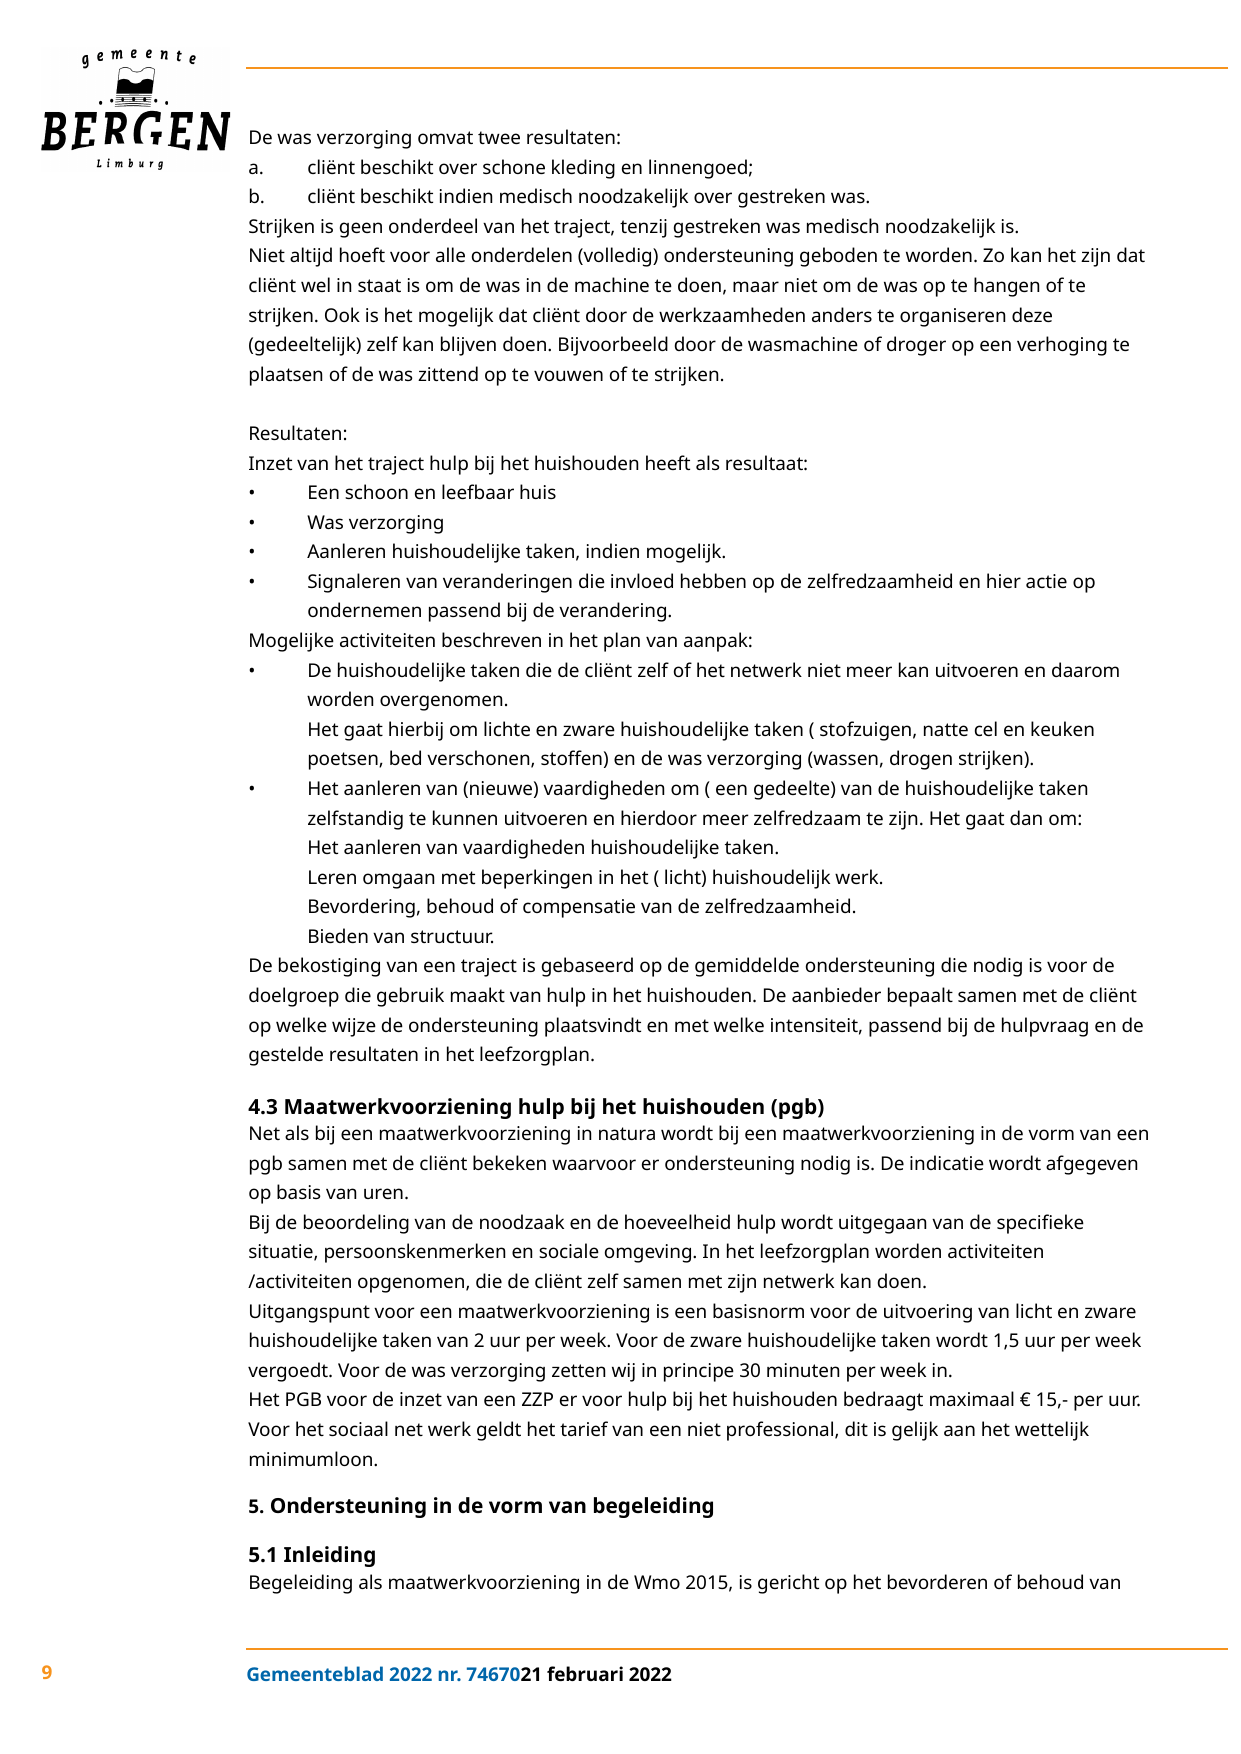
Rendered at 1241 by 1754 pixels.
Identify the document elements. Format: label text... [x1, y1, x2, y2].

list Een schoon en leefbaar huis [248, 479, 1152, 505]
list Het aanleren van vaardigheden huishoudelijke taken. [248, 834, 1152, 860]
text Net als bij een maatwerkvoorziening in natura wordt bij een maatwerkvoorziening in de vorm van een [248, 1120, 1152, 1146]
text 5.1 Inleiding [248, 1541, 1152, 1569]
list Was verzorging [248, 509, 1152, 535]
text De bekostiging van een traject is gebaseerd op de gemiddelde ondersteuning die nodig is voor de doelgroep die gebruik maakt van hulp in het huishouden. De aanbieder bepaalt samen met de cliënt op welke wijze de ondersteuning plaatsvindt en met welke intensiteit, passend bij de hulpvraag en de gestelde resultaten in het leefzorgplan. [248, 953, 1152, 1067]
list cliënt beschikt indien medisch noodzakelijk over gestreken was. [248, 183, 1152, 209]
text De was verzorging omvat twee resultaten: [248, 124, 1152, 150]
list Leren omgaan met beperkingen in het ( licht) huishoudelijk werk. [248, 864, 1152, 890]
text Resultaten: [248, 420, 1152, 446]
list Het aanleren van (nieuwe) vaardigheden om ( een gedeelte) van de huishoudelijke taken zelfstandig te kunnen uitvoeren en hierdoor meer zelfredzaam te zijn. Het gaat dan om: [248, 775, 1152, 831]
list Signaleren van veranderingen die invloed hebben op de zelfredzaamheid en hier actie op ondernemen passend bij de verandering. [248, 568, 1152, 623]
text Het PGB voor de inzet van een ZZP er voor hulp bij het huishouden bedraagt maximaal € 15,- per uur. Voor het sociaal net werk geldt het tarief van een niet professional, dit is gelijk aan het wettelijk minimumloon. [248, 1387, 1152, 1471]
text Uitgangspunt voor een maatwerkvoorziening is een basisnorm voor de uitvoering van licht en zware huishoudelijke taken van 2 uur per week. Voor de zware huishoudelijke taken wordt 1,5 uur per week vergoedt. Voor de was verzorging zetten wij in principe 30 minuten per week in. [248, 1298, 1152, 1383]
text 4.3 Maatwerkvoorziening hulp bij het huishouden (pgb) [248, 1092, 1152, 1120]
text pgb samen met de cliënt bekeken waarvoor er ondersteuning nodig is. De indicatie wordt afgegeven op basis van uren. [248, 1150, 1152, 1205]
list Het gaat hierbij om lichte en zware huishoudelijke taken ( stofzuigen, natte cel en keuken poetsen, bed verschonen, stoffen) en de was verzorging (wassen, drogen strijken). [248, 716, 1152, 771]
list cliënt beschikt over schone kleding en linnengoed; [248, 154, 1152, 180]
text Begeleiding als maatwerkvoorziening in de Wmo 2015, is gericht op het bevorderen of behoud van [248, 1569, 1152, 1595]
text Bij de beoordeling van de noodzaak en de hoeveelheid hulp wordt uitgegaan van de specifieke situatie, persoonskenmerken en sociale omgeving. In het leefzorgplan worden activiteiten /activiteiten opgenomen, die de cliënt zelf samen met zijn netwerk kan doen. [248, 1209, 1152, 1294]
text Strijken is geen onderdeel van het traject, tenzij gestreken was medisch noodzakelijk is. [248, 213, 1152, 239]
text Inzet van het traject hulp bij het huishouden heeft als resultaat: [248, 450, 1152, 476]
picture [41, 47, 231, 172]
text Mogelijke activiteiten beschreven in het plan van aanpak: [248, 627, 1152, 653]
text Niet altijd hoeft voor alle onderdelen (volledig) ondersteuning geboden te worden. Zo kan het zijn dat cliënt wel in staat is om de was in de machine te doen, maar niet om de was op te hangen of te strijken. Ook is het mogelijk dat cliënt door de werkzaamheden anders te organiseren deze (gedeeltelijk) zelf kan blijven doen. Bijvoorbeeld door de wasmachine of droger op een verhoging te plaatsen of de was zittend op te vouwen of te strijken. [248, 243, 1152, 387]
list Bevordering, behoud of compensatie van de zelfredzaamheid. [248, 893, 1152, 919]
list Bieden van structuur. [248, 923, 1152, 949]
list Aanleren huishoudelijke taken, indien mogelijk. [248, 538, 1152, 564]
list De huishoudelijke taken die de cliënt zelf of het netwerk niet meer kan uitvoeren en daarom worden overgenomen. [248, 657, 1152, 712]
text 5. Ondersteuning in de vorm van begeleiding [248, 1491, 1152, 1520]
